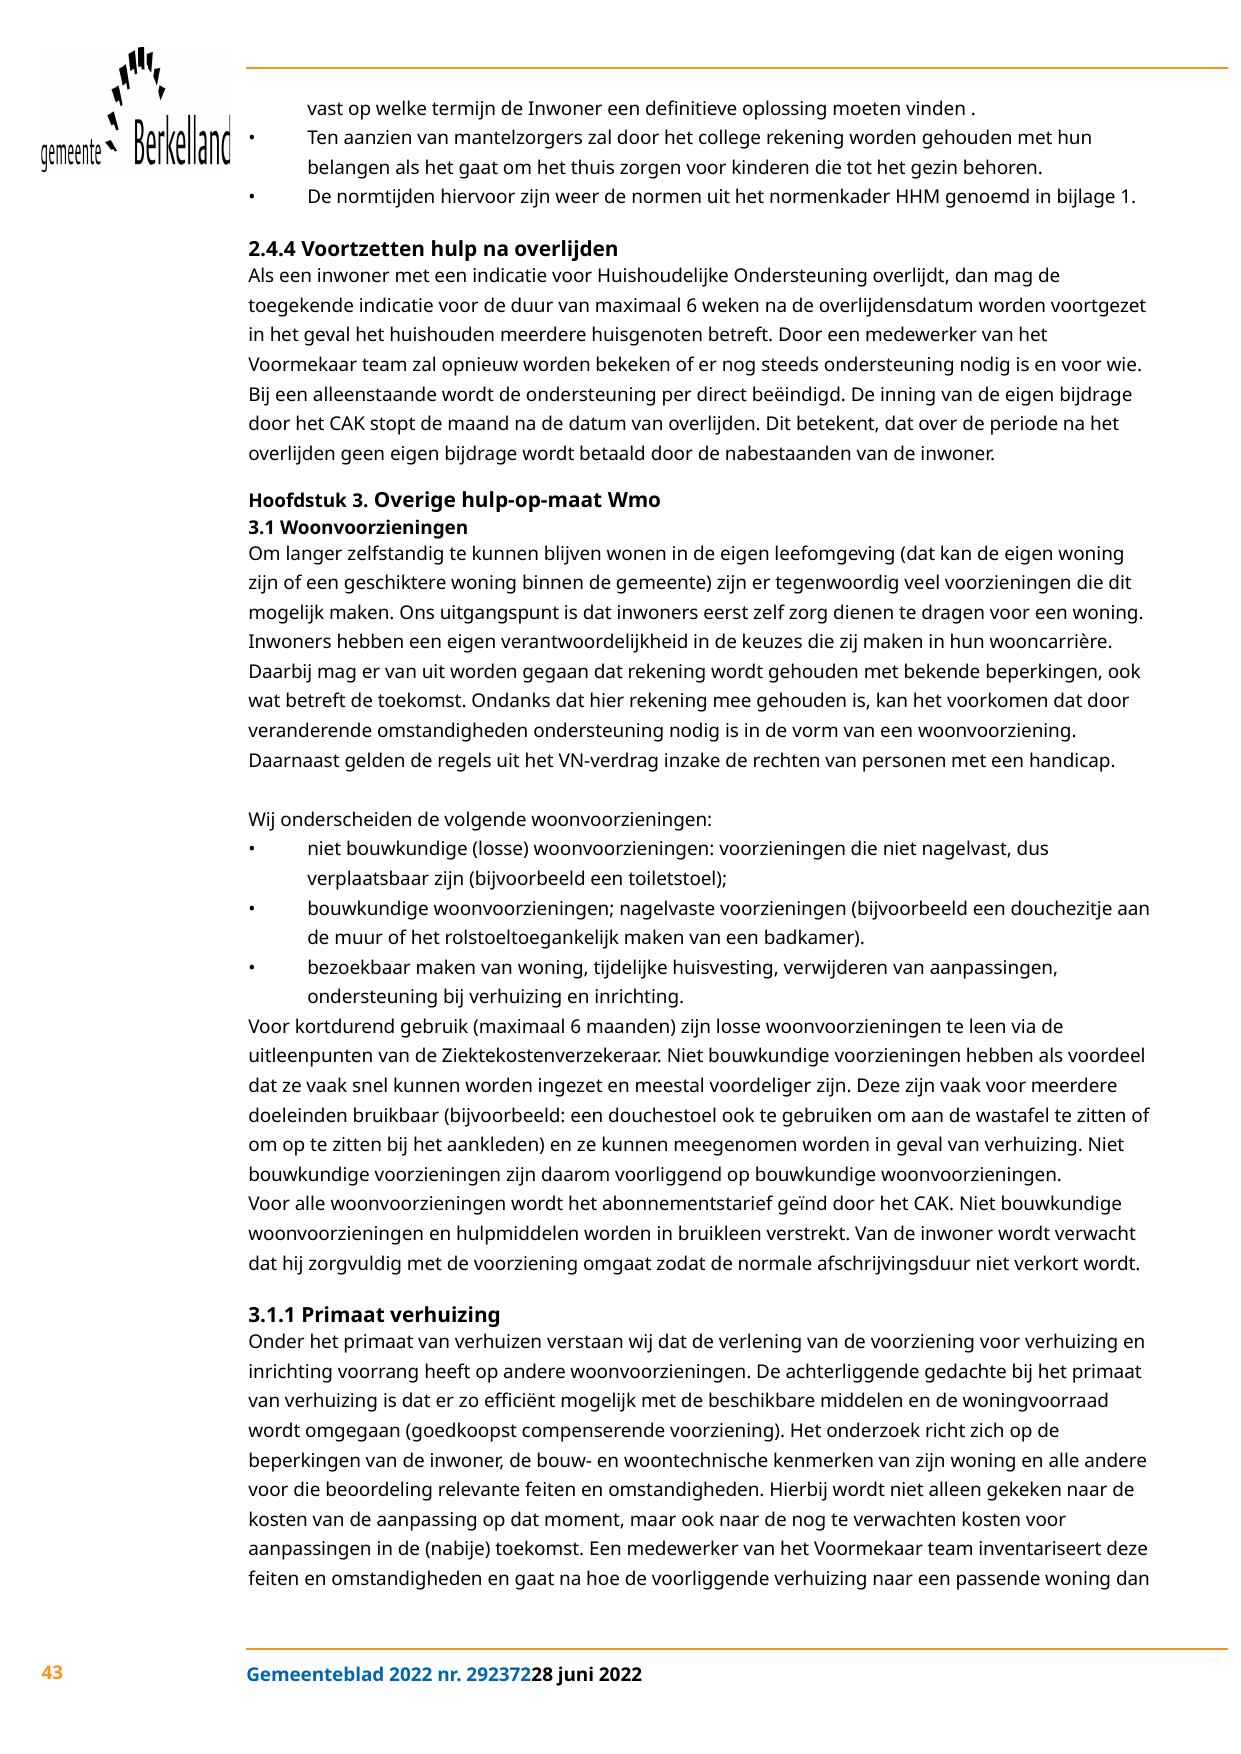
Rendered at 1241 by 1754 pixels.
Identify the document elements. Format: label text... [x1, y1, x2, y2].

text Hoofdstuk 3. Overige hulp-op-maat Wmo [248, 486, 1152, 514]
list Ten aanzien van mantelzorgers zal door het college rekening worden gehouden met hun belangen als het gaat om het thuis zorgen voor kinderen die tot het gezin behoren. [248, 124, 1152, 180]
text Onder het primaat van verhuizen verstaan wij dat de verlening van de voorziening voor verhuizing en inrichting voorrang heeft op andere woonvoorzieningen. De achterliggende gedachte bij het primaat van verhuizing is dat er zo efficiënt mogelijk met de beschikbare middelen en de woningvoorraad wordt omgegaan (goedkoopst compenserende voorziening). Het onderzoek richt zich op de beperkingen van de inwoner, de bouw- en woontechnische kenmerken van zijn woning en alle andere voor die beoordeling relevante feiten en omstandigheden. Hierbij wordt niet alleen gekeken naar de kosten van de aanpassing op dat moment, maar ook naar de nog te verwachten kosten voor aanpassingen in de (nabije) toekomst. Een medewerker van het Voormekaar team inventariseert deze feiten en omstandigheden en gaat na hoe de voorliggende verhuizing naar een passende woning dan [248, 1328, 1152, 1591]
text 3.1.1 Primaat verhuizing [248, 1300, 1152, 1328]
text 2.4.4 Voortzetten hulp na overlijden [248, 234, 1152, 262]
list bezoekbaar maken van woning, tijdelijke huisvesting, verwijderen van aanpassingen, ondersteuning bij verhuizing en inrichting. [248, 954, 1152, 1009]
picture [41, 47, 231, 172]
list bouwkundige woonvoorzieningen; nagelvaste voorzieningen (bijvoorbeeld een douchezitje aan de muur of het rolstoeltoegankelijk maken van een badkamer). [248, 895, 1152, 950]
text 3.1 Woonvoorzieningen [248, 514, 1152, 540]
list De normtijden hiervoor zijn weer de normen uit het normenkader HHM genoemd in bijlage 1. [248, 183, 1152, 209]
text Als een inwoner met een indicatie voor Huishoudelijke Ondersteuning overlijdt, dan mag de toegekende indicatie voor de duur van maximaal 6 weken na de overlijdensdatum worden voortgezet in het geval het huishouden meerdere huisgenoten betreft. Door een medewerker van het Voormekaar team zal opnieuw worden bekeken of er nog steeds ondersteuning nodig is en voor wie. Bij een alleenstaande wordt de ondersteuning per direct beëindigd. De inning van de eigen bijdrage door het CAK stopt de maand na de datum van overlijden. Dit betekent, dat over de periode na het overlijden geen eigen bijdrage wordt betaald door de nabestaanden van de inwoner. [248, 262, 1152, 466]
list niet bouwkundige (losse) woonvoorzieningen: voorzieningen die niet nagelvast, dus verplaatsbaar zijn (bijvoorbeeld een toiletstoel); [248, 836, 1152, 891]
list vast op welke termijn de Inwoner een definitieve oplossing moeten vinden . [248, 95, 1152, 121]
text Voor alle woonvoorzieningen wordt het abonnementstarief geïnd door het CAK. Niet bouwkundige woonvoorzieningen en hulpmiddelen worden in bruikleen verstrekt. Van de inwoner wordt verwacht dat hij zorgvuldig met de voorziening omgaat zodat de normale afschrijvingsduur niet verkort wordt. [248, 1191, 1152, 1275]
text Voor kortdurend gebruik (maximaal 6 maanden) zijn losse woonvoorzieningen te leen via de uitleenpunten van de Ziektekostenverzekeraar. Niet bouwkundige voorzieningen hebben als voordeel dat ze vaak snel kunnen worden ingezet en meestal voordeliger zijn. Deze zijn vaak voor meerdere doeleinden bruikbaar (bijvoorbeeld: een douchestoel ook te gebruiken om aan de wastafel te zitten of om op te zitten bij het aankleden) en ze kunnen meegenomen worden in geval van verhuizing. Niet bouwkundige voorzieningen zijn daarom voorliggend op bouwkundige woonvoorzieningen. [248, 1013, 1152, 1187]
text Om langer zelfstandig te kunnen blijven wonen in de eigen leefomgeving (dat kan de eigen woning zijn of een geschiktere woning binnen de gemeente) zijn er tegenwoordig veel voorzieningen die dit mogelijk maken. Ons uitgangspunt is dat inwoners eerst zelf zorg dienen te dragen voor een woning. Inwoners hebben een eigen verantwoordelijkheid in de keuzes die zij maken in hun wooncarrière. Daarbij mag er van uit worden gegaan dat rekening wordt gehouden met bekende beperkingen, ook wat betreft de toekomst. Ondanks dat hier rekening mee gehouden is, kan het voorkomen dat door veranderende omstandigheden ondersteuning nodig is in de vorm van een woonvoorziening. Daarnaast gelden de regels uit het VN-verdrag inzake de rechten van personen met een handicap. [248, 540, 1152, 772]
text Wij onderscheiden de volgende woonvoorzieningen: [248, 806, 1152, 832]
